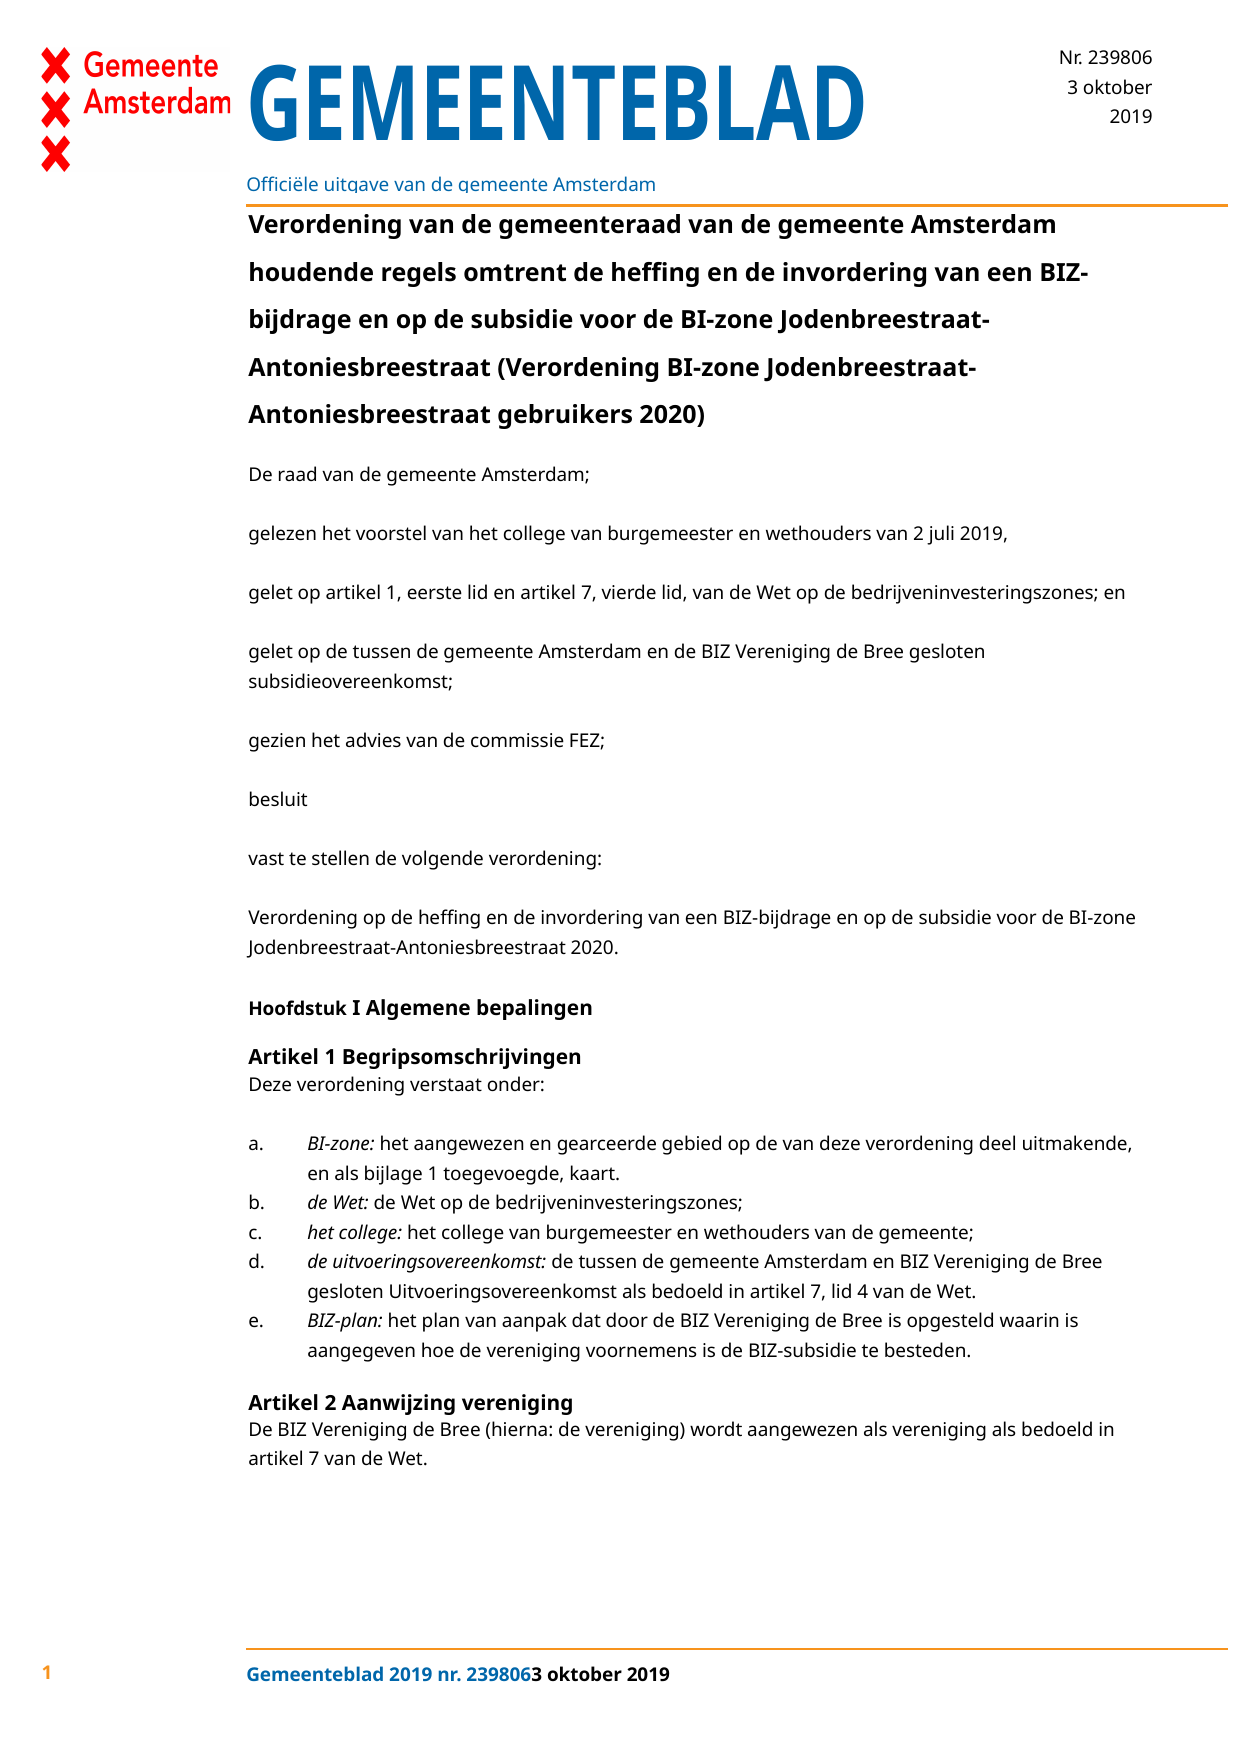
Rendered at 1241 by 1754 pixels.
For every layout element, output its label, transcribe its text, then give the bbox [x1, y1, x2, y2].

text De BIZ Vereniging de Bree (hierna: de vereniging) wordt aangewezen als vereniging als bedoeld in artikel 7 van de Wet. [248, 1416, 1152, 1471]
list BIZ-plan: het plan van aanpak dat door de BIZ Vereniging de Bree is opgesteld waarin is aangegeven hoe de vereniging voornemens is de BIZ-subsidie te besteden. [248, 1308, 1152, 1363]
text gezien het advies van de commissie FEZ; [248, 727, 1152, 753]
text gelet op de tussen de gemeente Amsterdam en de BIZ Vereniging de Bree gesloten subsidieovereenkomst; [248, 638, 1152, 693]
text Deze verordening verstaat onder: [248, 1071, 1152, 1097]
list de uitvoeringsovereenkomst: de tussen de gemeente Amsterdam en BIZ Vereniging de Bree gesloten Uitvoeringsovereenkomst als bedoeld in artikel 7, lid 4 van de Wet. [248, 1248, 1152, 1304]
text Hoofdstuk I Algemene bepalingen [248, 993, 1152, 1022]
text Artikel 2 Aanwijzing vereniging [248, 1388, 1152, 1416]
text vast te stellen de volgende verordening: [248, 845, 1152, 871]
list de Wet: de Wet op de bedrijveninvesteringszones; [248, 1189, 1152, 1215]
text De raad van de gemeente Amsterdam; [248, 461, 1152, 486]
text besluit [248, 786, 1152, 812]
text Artikel 1 Begripsomschrijvingen [248, 1042, 1152, 1071]
picture [41, 47, 231, 172]
list het college: het college van burgemeester en wethouders van de gemeente; [248, 1219, 1152, 1244]
text Verordening van de gemeenteraad van de gemeente Amsterdam houdende regels omtrent de heffing en de invordering van een BIZ-bijdrage en op de subsidie voor de BI-zone Jodenbreestraat-Antoniesbreestraat (Verordening BI-zone Jodenbreestraat-Antoniesbreestraat gebruikers 2020) [248, 207, 1152, 431]
text gelet op artikel 1, eerste lid en artikel 7, vierde lid, van de Wet op de bedrijveninvesteringszones; en [248, 579, 1152, 605]
text Verordening op de heffing en de invordering van een BIZ-bijdrage en op de subsidie voor de BI-zone Jodenbreestraat-Antoniesbreestraat 2020. [248, 904, 1152, 960]
list BI-zone: het aangewezen en gearceerde gebied op de van deze verordening deel uitmakende, en als bijlage 1 toegevoegde, kaart. [248, 1130, 1152, 1185]
text gelezen het voorstel van het college van burgemeester en wethouders van 2 juli 2019, [248, 520, 1152, 546]
